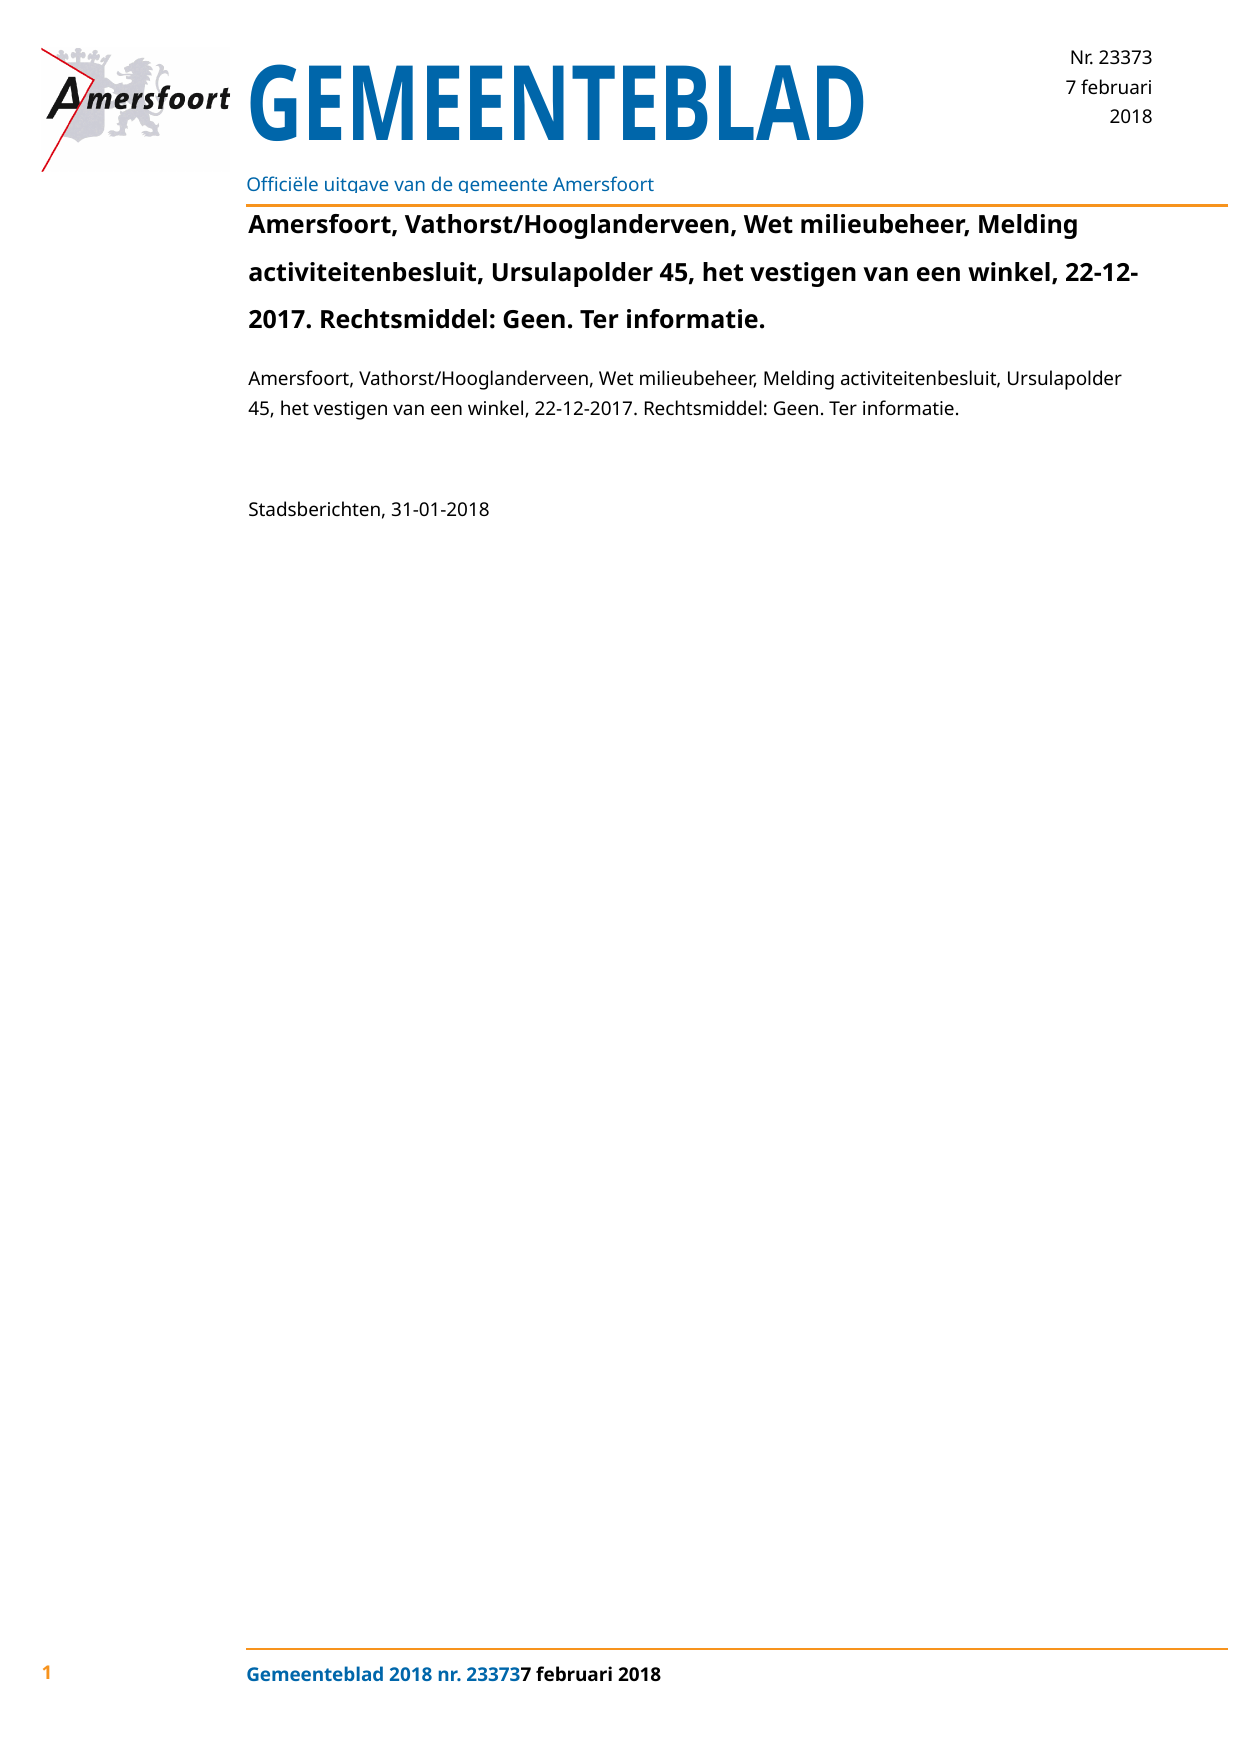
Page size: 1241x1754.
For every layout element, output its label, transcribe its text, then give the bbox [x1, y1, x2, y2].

text Stadsberichten, 31-01-2018 [248, 496, 1152, 522]
text Amersfoort, Vathorst/Hooglanderveen, Wet milieubeheer, Melding activiteitenbesluit, Ursulapolder 45, het vestigen van een winkel, 22-12-2017. Rechtsmiddel: Geen. Ter informatie. [248, 207, 1152, 336]
picture [41, 47, 231, 172]
text Amersfoort, Vathorst/Hooglanderveen, Wet milieubeheer, Melding activiteitenbesluit, Ursulapolder 45, het vestigen van een winkel, 22-12-2017. Rechtsmiddel: Geen. Ter informatie. [248, 366, 1152, 421]
